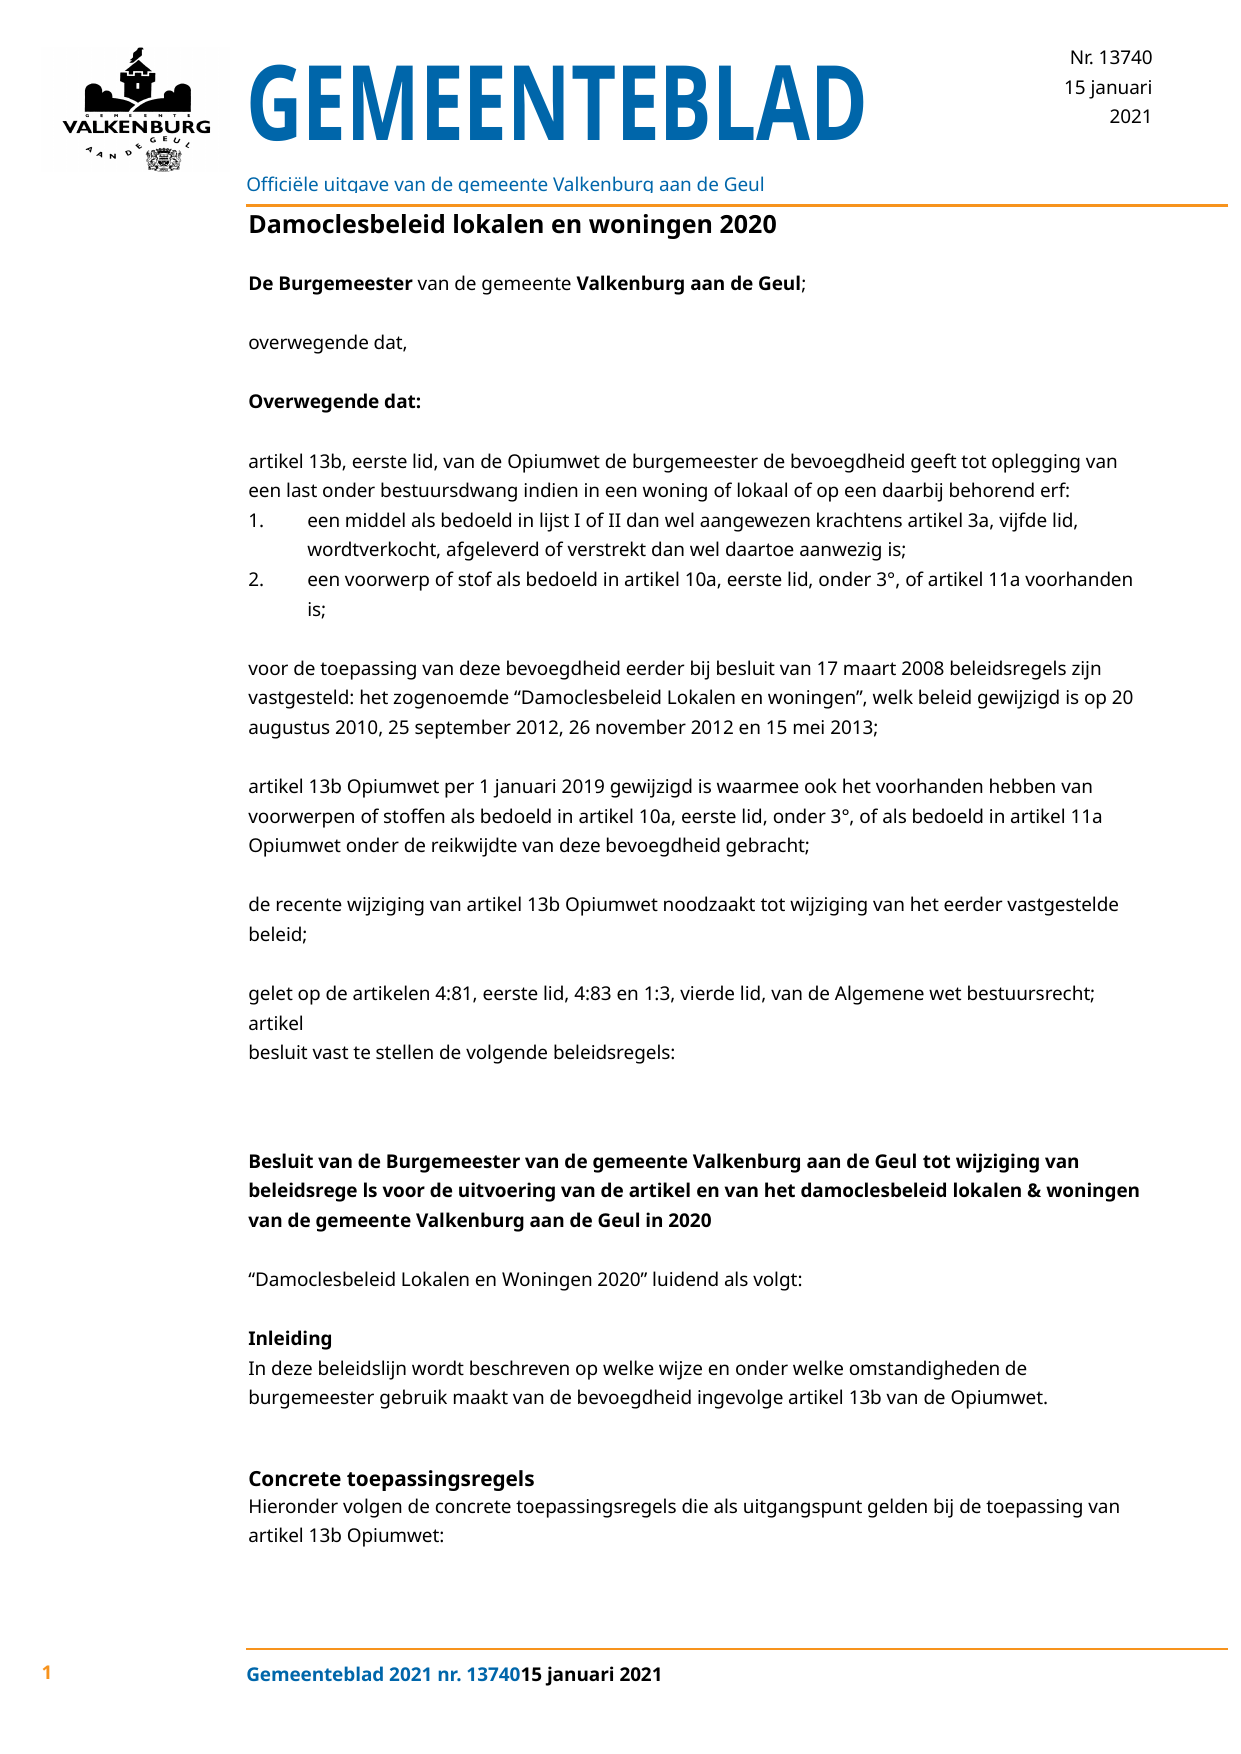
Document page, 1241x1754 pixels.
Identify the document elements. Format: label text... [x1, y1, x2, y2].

text overwegende dat, [248, 329, 1152, 355]
text artikel 13b, eerste lid, van de Opiumwet de burgemeester de bevoegdheid geeft tot oplegging van een last onder bestuursdwang indien in een woning of lokaal of op een daarbij behorend erf: [248, 448, 1152, 503]
text Besluit van de Burgemeester van de gemeente Valkenburg aan de Geul tot wijziging van beleidsrege ls voor de uitvoering van de artikel en van het damoclesbeleid lokalen & woningen van de gemeente Valkenburg aan de Geul in 2020 [248, 1148, 1152, 1233]
text In deze beleidslijn wordt beschreven op welke wijze en onder welke omstandigheden de burgemeester gebruik maakt van de bevoegdheid ingevolge artikel 13b van de Opiumwet. [248, 1355, 1152, 1410]
picture [41, 47, 231, 172]
text Damoclesbeleid lokalen en woningen 2020 [248, 207, 1152, 241]
text artikel [248, 1010, 1152, 1036]
text gelet op de artikelen 4:81, eerste lid, 4:83 en 1:3, vierde lid, van de Algemene wet bestuursrecht; [248, 980, 1152, 1006]
text artikel 13b Opiumwet per 1 januari 2019 gewijzigd is waarmee ook het voorhanden hebben van voorwerpen of stoffen als bedoeld in artikel 10a, eerste lid, onder 3°, of als bedoeld in artikel 11a Opiumwet onder de reikwijdte van deze bevoegdheid gebracht; [248, 773, 1152, 858]
text “Damoclesbeleid Lokalen en Woningen 2020” luidend als volgt: [248, 1266, 1152, 1292]
text Hieronder volgen de concrete toepassingsregels die als uitgangspunt gelden bij de toepassing van artikel 13b Opiumwet: [248, 1493, 1152, 1548]
text Overwegende dat: [248, 389, 1152, 414]
text besluit vast te stellen de volgende beleidsregels: [248, 1039, 1152, 1065]
list een voorwerp of stof als bedoeld in artikel 10a, eerste lid, onder 3°, of artikel 11a voorhanden is; [248, 566, 1152, 621]
text De Burgemeester van de gemeente Valkenburg aan de Geul; [248, 270, 1152, 296]
text voor de toepassing van deze bevoegdheid eerder bij besluit van 17 maart 2008 beleidsregels zijn vastgesteld: het zogenoemde “Damoclesbeleid Lokalen en woningen”, welk beleid gewijzigd is op 20 augustus 2010, 25 september 2012, 26 november 2012 en 15 mei 2013; [248, 655, 1152, 740]
text de recente wijziging van artikel 13b Opiumwet noodzaakt tot wijziging van het eerder vastgestelde beleid; [248, 892, 1152, 947]
text Inleiding [248, 1325, 1152, 1351]
list een middel als bedoeld in lijst I of II dan wel aangewezen krachtens artikel 3a, vijfde lid, wordtverkocht, afgeleverd of verstrekt dan wel daartoe aanwezig is; [248, 507, 1152, 562]
text Concrete toepassingsregels [248, 1464, 1152, 1493]
